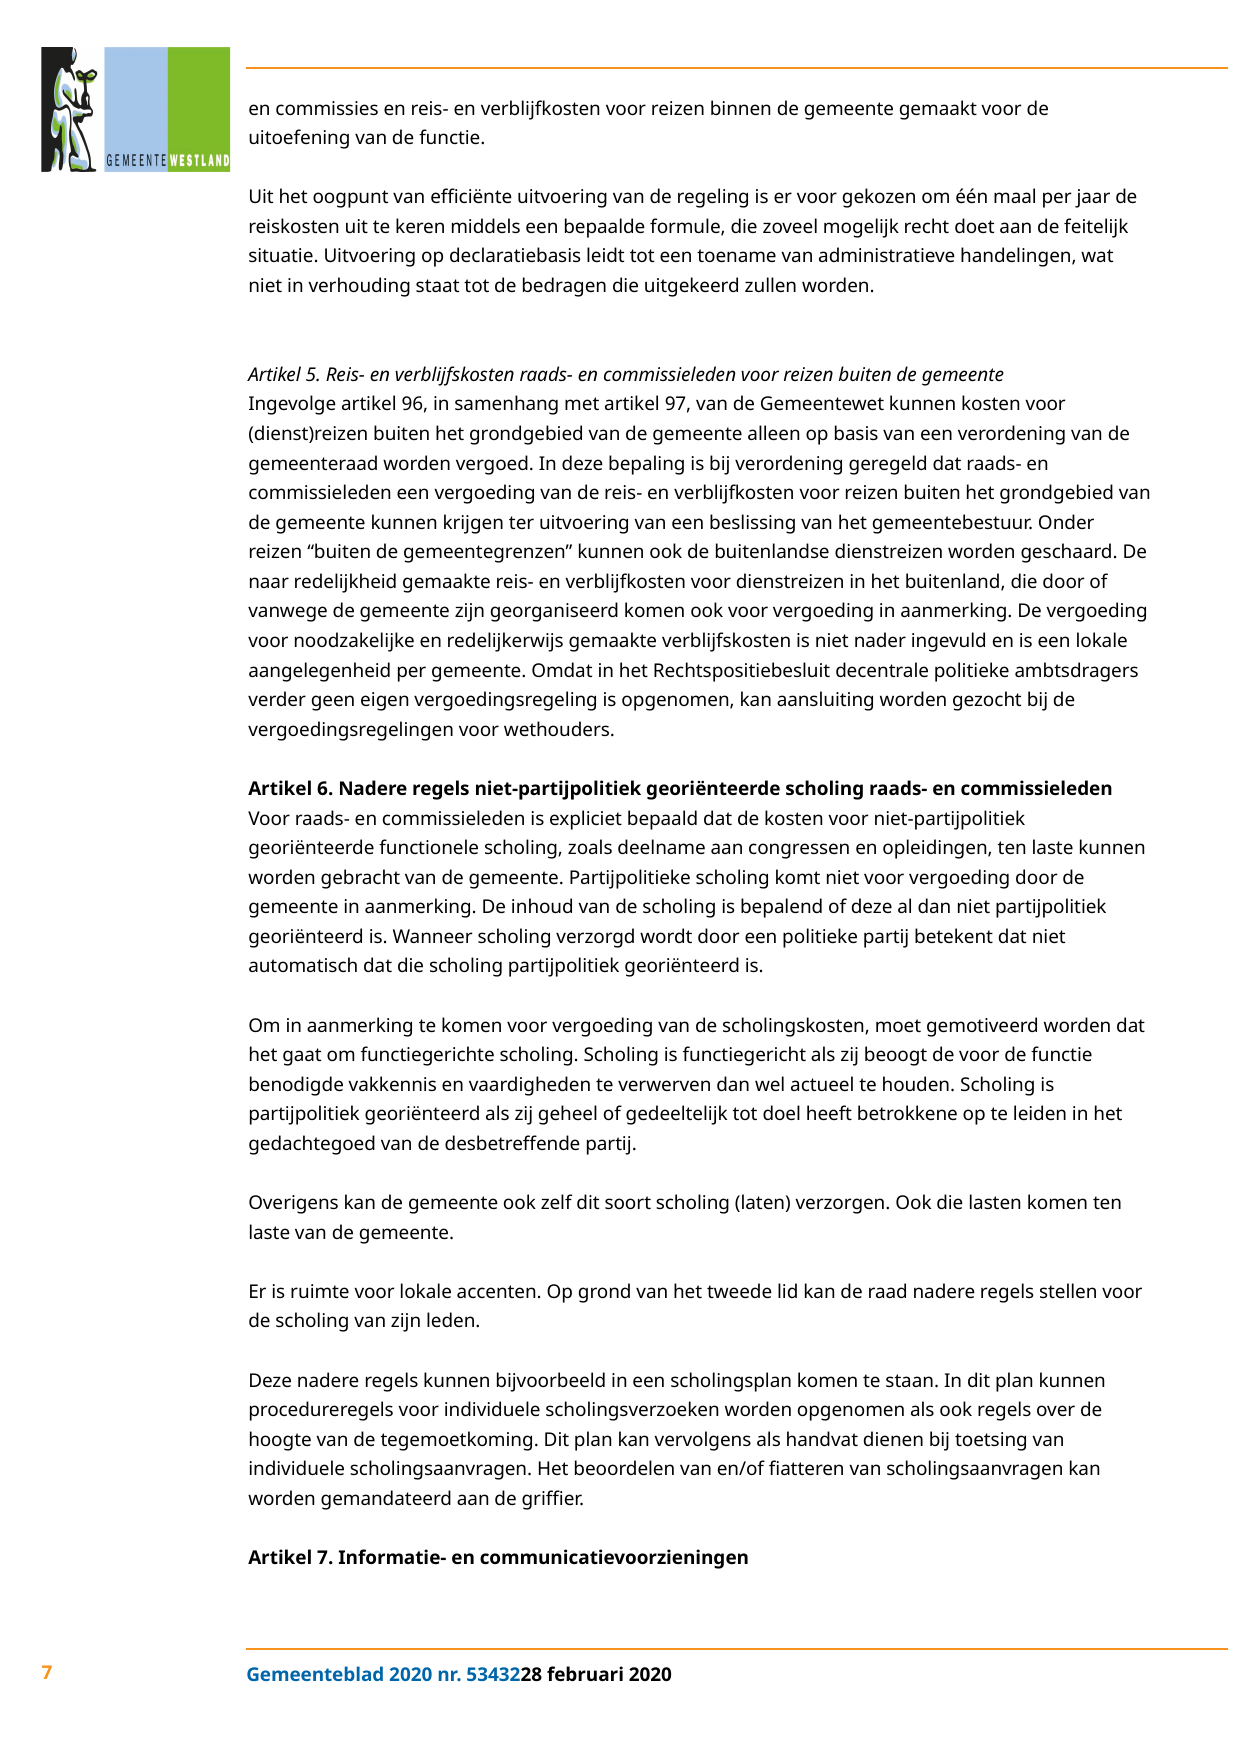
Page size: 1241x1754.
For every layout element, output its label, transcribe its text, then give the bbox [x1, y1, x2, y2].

picture [41, 47, 231, 172]
text Er is ruimte voor lokale accenten. Op grond van het tweede lid kan de raad nadere regels stellen voor de scholing van zijn leden. [248, 1278, 1152, 1333]
text Artikel 7. Informatie- en communicatievoorzieningen [248, 1544, 1152, 1570]
text Artikel 6. Nadere regels niet-partijpolitiek georiënteerde scholing raads- en commissieleden [248, 775, 1152, 801]
text Om in aanmerking te komen voor vergoeding van de scholingskosten, moet gemotiveerd worden dat het gaat om functiegerichte scholing. Scholing is functiegericht als zij beoogt de voor de functie benodigde vakkennis en vaardigheden te verwerven dan wel actueel te houden. Scholing is partijpolitiek georiënteerd als zij geheel of gedeeltelijk tot doel heeft betrokkene op te leiden in het gedachtegoed van de desbetreffende partij. [248, 1012, 1152, 1156]
text Artikel 5. Reis- en verblijfskosten raads- en commissieleden voor reizen buiten de gemeente [248, 361, 1152, 387]
text Voor raads- en commissieleden is expliciet bepaald dat de kosten voor niet-partijpolitiek georiënteerde functionele scholing, zoals deelname aan congressen en opleidingen, ten laste kunnen worden gebracht van de gemeente. Partijpolitieke scholing komt niet voor vergoeding door de gemeente in aanmerking. De inhoud van de scholing is bepalend of deze al dan niet partijpolitiek georiënteerd is. Wanneer scholing verzorgd wordt door een politieke partij betekent dat niet automatisch dat die scholing partijpolitiek georiënteerd is. [248, 805, 1152, 978]
text en commissies en reis- en verblijfkosten voor reizen binnen de gemeente gemaakt voor de uitoefening van de functie. [248, 95, 1152, 150]
text Overigens kan de gemeente ook zelf dit soort scholing (laten) verzorgen. Ook die lasten komen ten laste van de gemeente. [248, 1189, 1152, 1245]
text Ingevolge artikel 96, in samenhang met artikel 97, van de Gemeentewet kunnen kosten voor (dienst)reizen buiten het grondgebied van de gemeente alleen op basis van een verordening van de gemeenteraad worden vergoed. In deze bepaling is bij verordening geregeld dat raads- en commissieleden een vergoeding van de reis- en verblijfkosten voor reizen buiten het grondgebied van de gemeente kunnen krijgen ter uitvoering van een beslissing van het gemeentebestuur. Onder reizen “buiten de gemeentegrenzen” kunnen ook de buitenlandse dienstreizen worden geschaard. De naar redelijkheid gemaakte reis- en verblijfkosten voor dienstreizen in het buitenland, die door of vanwege de gemeente zijn georganiseerd komen ook voor vergoeding in aanmerking. De vergoeding voor noodzakelijke en redelijkerwijs gemaakte verblijfskosten is niet nader ingevuld en is een lokale aangelegenheid per gemeente. Omdat in het Rechtspositiebesluit decentrale politieke ambtsdragers verder geen eigen vergoedingsregeling is opgenomen, kan aansluiting worden gezocht bij de vergoedingsregelingen voor wethouders. [248, 391, 1152, 742]
text Uit het oogpunt van efficiënte uitvoering van de regeling is er voor gekozen om één maal per jaar de reiskosten uit te keren middels een bepaalde formule, die zoveel mogelijk recht doet aan de feitelijk situatie. Uitvoering op declaratiebasis leidt tot een toename van administratieve handelingen, wat niet in verhouding staat tot de bedragen die uitgekeerd zullen worden. [248, 183, 1152, 298]
text Deze nadere regels kunnen bijvoorbeeld in een scholingsplan komen te staan. In dit plan kunnen procedureregels voor individuele scholingsverzoeken worden opgenomen als ook regels over de hoogte van de tegemoetkoming. Dit plan kan vervolgens als handvat dienen bij toetsing van individuele scholingsaanvragen. Het beoordelen van en/of fiatteren van scholingsaanvragen kan worden gemandateerd aan de griffier. [248, 1367, 1152, 1511]
